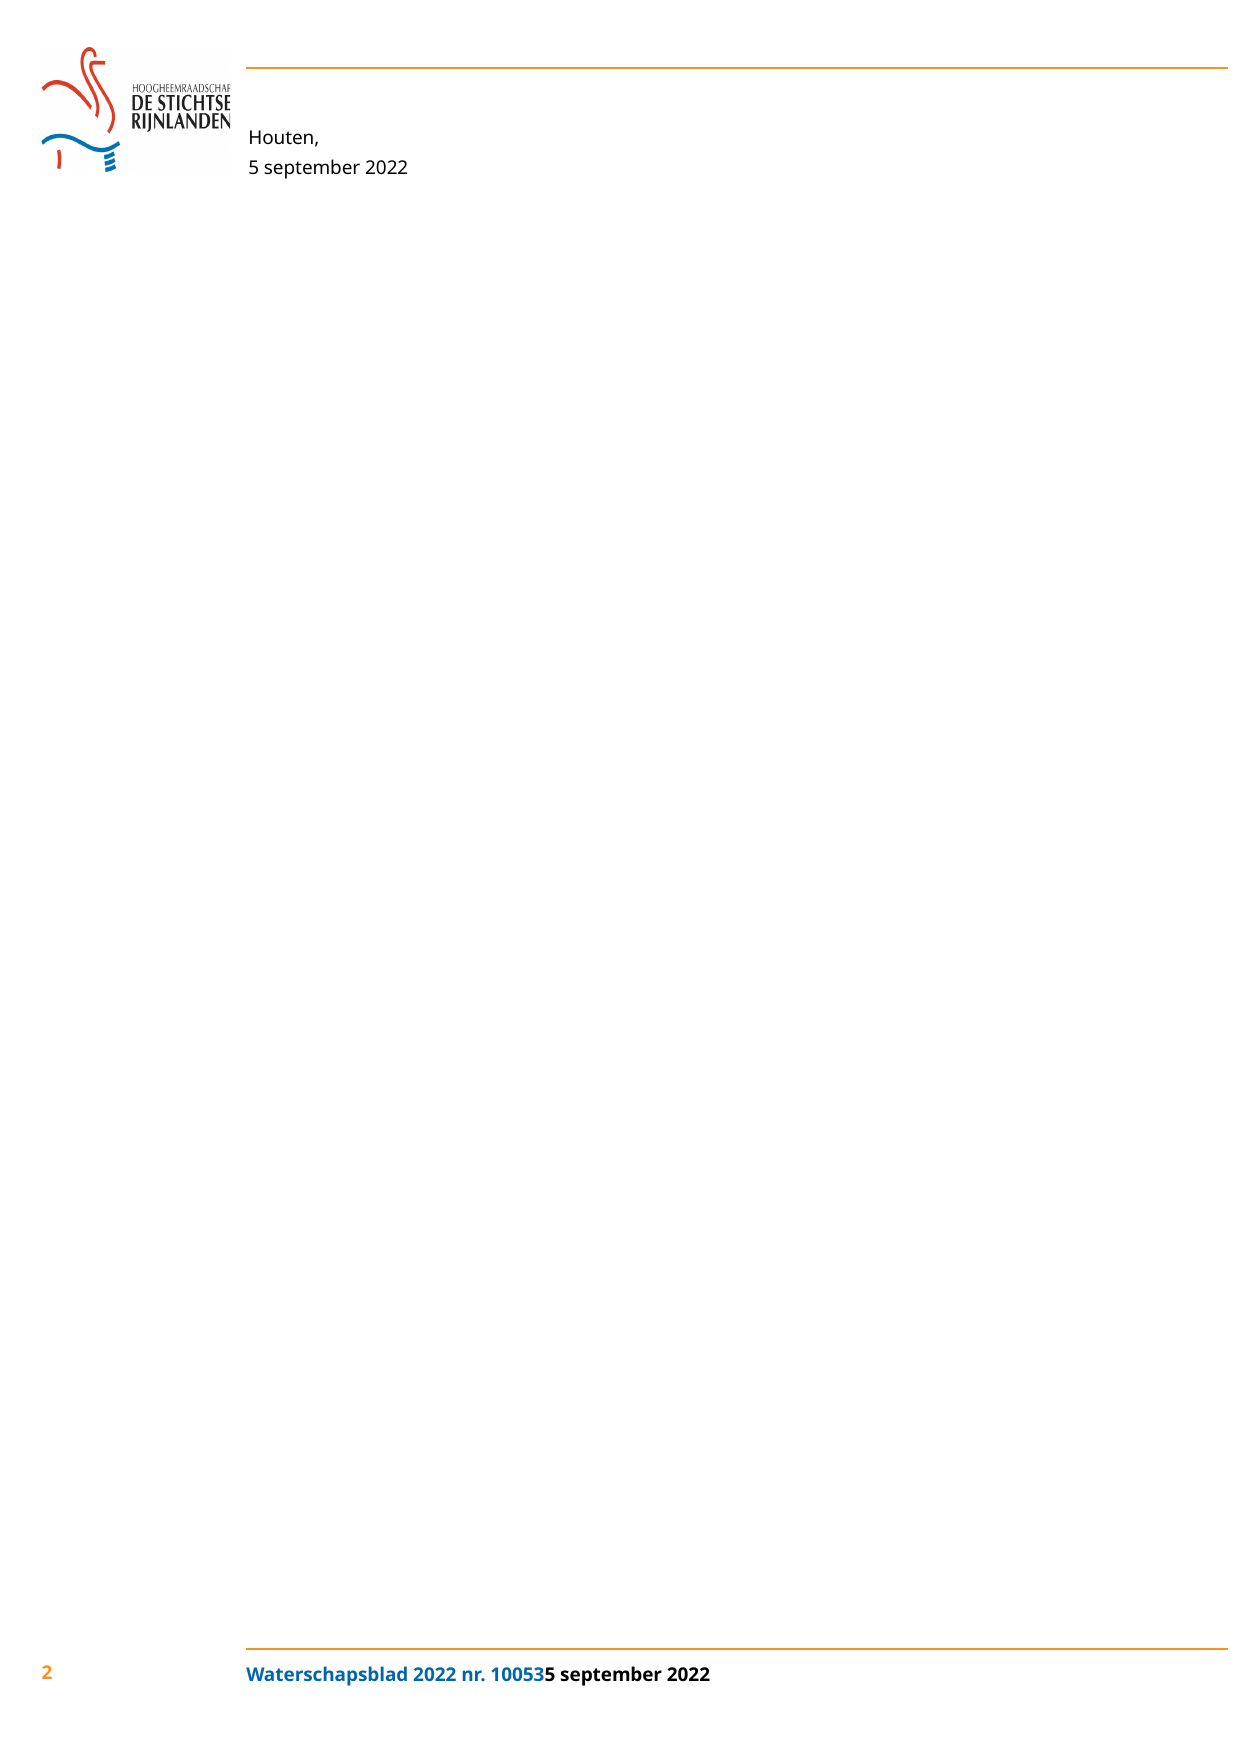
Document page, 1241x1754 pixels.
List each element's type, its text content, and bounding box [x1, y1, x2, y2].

picture [41, 47, 231, 172]
text 5 september 2022 [248, 154, 1152, 180]
text Houten, [248, 124, 1152, 150]
